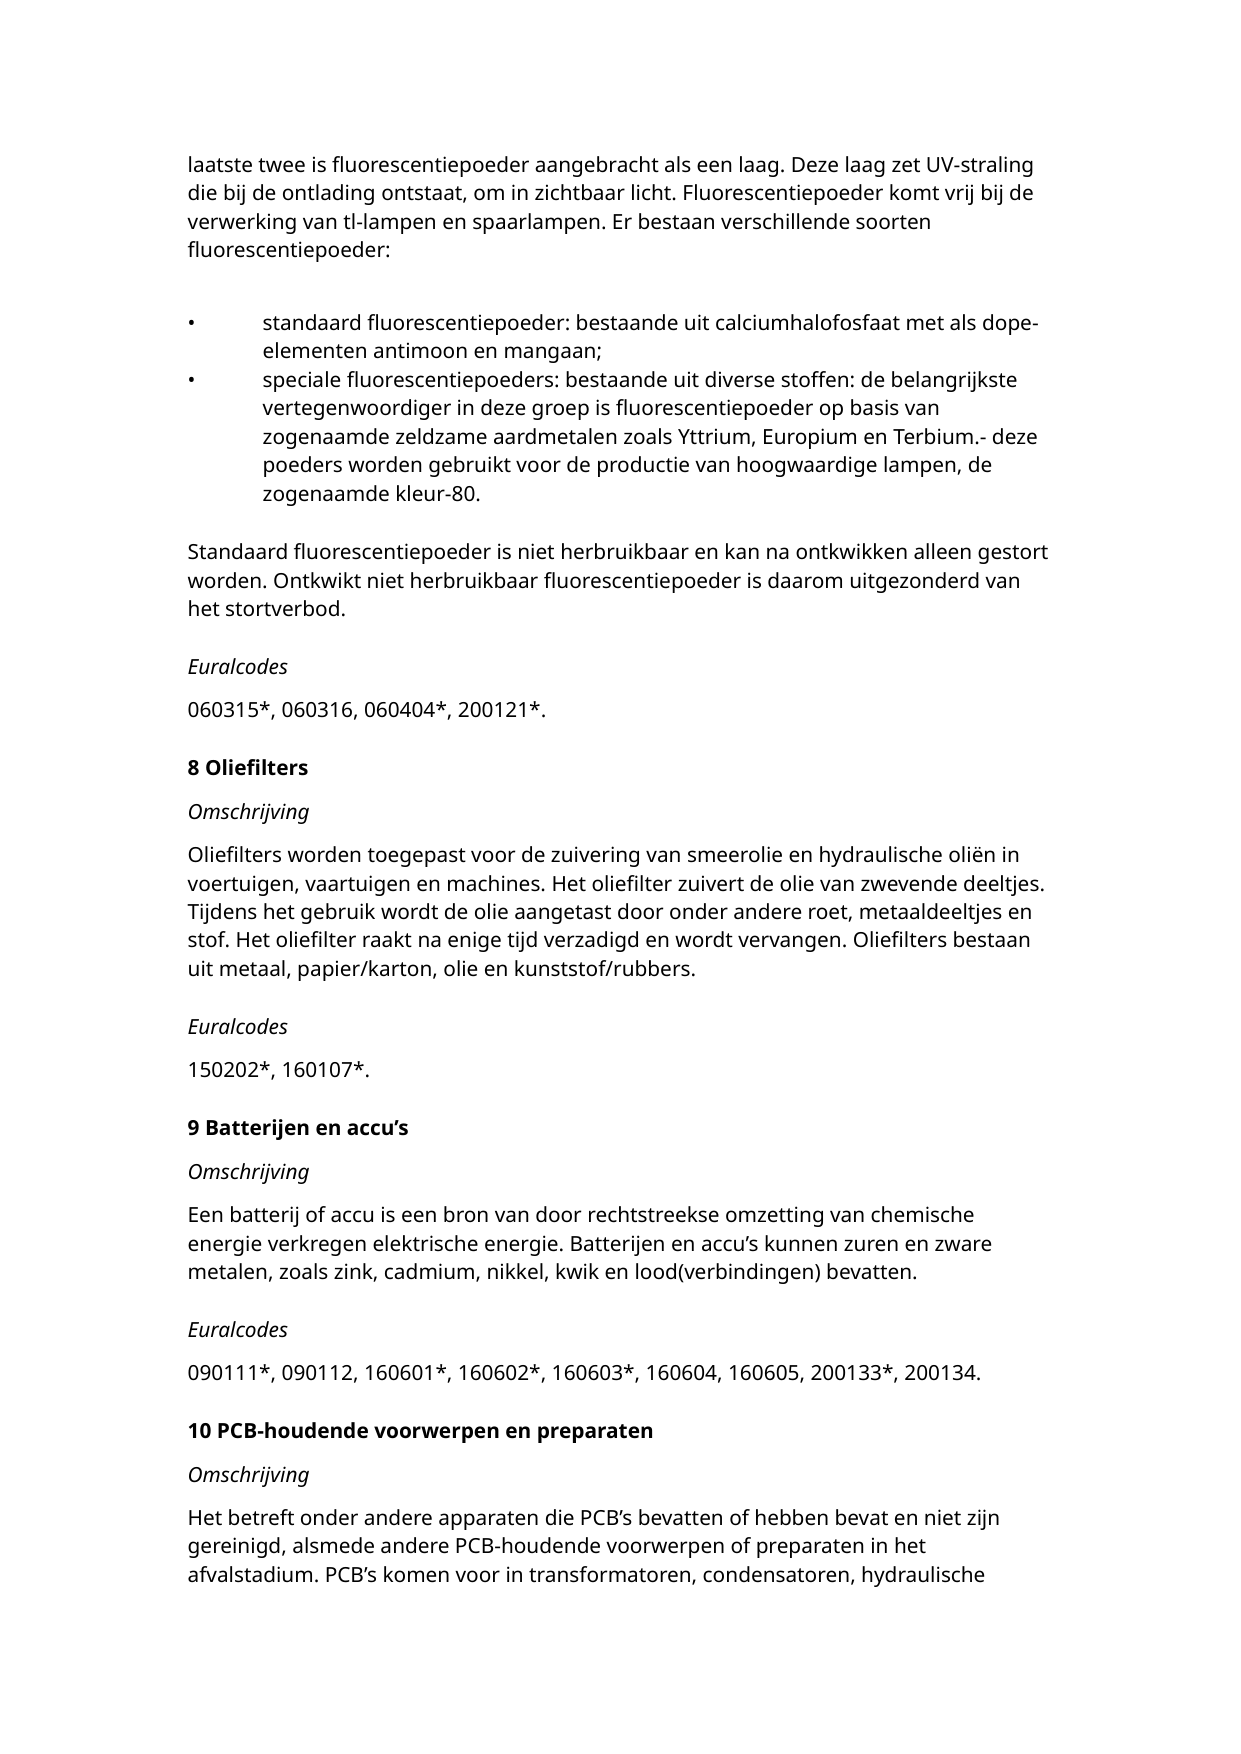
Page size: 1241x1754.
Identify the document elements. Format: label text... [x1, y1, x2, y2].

text Een batterij of accu is een bron van door rechtstreekse omzetting van chemische energie verkregen elektrische energie. Batterijen en accu’s kunnen zuren en zware metalen, zoals zink, cadmium, nikkel, kwik en lood(verbindingen) bevatten. [187, 1200, 1053, 1286]
text 060315*, 060316, 060404*, 200121*. [187, 696, 1053, 724]
text Standaard fluorescentiepoeder is niet herbruikbaar en kan na ontkwikken alleen gestort worden. Ontkwikt niet herbruikbaar fluorescentiepoeder is daarom uitgezonderd van het stortverbod. [187, 537, 1053, 623]
text Euralcodes [187, 652, 1053, 681]
text 150202*, 160107*. [187, 1055, 1053, 1084]
text Oliefilters worden toegepast voor de zuivering van smeerolie en hydraulische oliën in voertuigen, vaartuigen en machines. Het oliefilter zuivert de olie van zwevende deeltjes. Tijdens het gebruik wordt de olie aangetast door onder andere roet, metaaldeeltjes en stof. Het oliefilter raakt na enige tijd verzadigd en wordt vervangen. Oliefilters bestaan uit metaal, papier/karton, olie en kunststof/rubbers. [187, 840, 1053, 982]
text Het betreft onder andere apparaten die PCB’s bevatten of hebben bevat en niet zijn gereinigd, alsmede andere PCB-houdende voorwerpen of preparaten in het afvalstadium. PCB’s komen voor in transformatoren, condensatoren, hydraulische [187, 1503, 1053, 1588]
text Euralcodes [187, 1012, 1053, 1040]
text 9 Batterijen en accu’s [187, 1113, 1053, 1142]
text 8 Oliefilters [187, 753, 1053, 782]
list speciale fluorescentiepoeders: bestaande uit diverse stoffen: de belangrijkste vertegenwoordiger in deze groep is fluorescentiepoeder op basis van zogenaamde zeldzame aardmetalen zoals Yttrium, Europium en Terbium.- deze poeders worden gebruikt voor de productie van hoogwaardige lampen, de zogenaamde kleur-80. [187, 365, 1053, 507]
list standaard fluorescentiepoeder: bestaande uit calciumhalofosfaat met als dope-elementen antimoon en mangaan; [187, 308, 1053, 365]
text Omschrijving [187, 797, 1053, 825]
text Omschrijving [187, 1157, 1053, 1185]
text Omschrijving [187, 1460, 1053, 1488]
text 10 PCB-houdende voorwerpen en preparaten [187, 1416, 1053, 1445]
text Euralcodes [187, 1315, 1053, 1343]
text 090111*, 090112, 160601*, 160602*, 160603*, 160604, 160605, 200133*, 200134. [187, 1358, 1053, 1387]
text laatste twee is fluorescentiepoeder aangebracht als een laag. Deze laag zet UV-straling die bij de ontlading ontstaat, om in zichtbaar licht. Fluorescentiepoeder komt vrij bij de verwerking van tl-lampen en spaarlampen. Er bestaan verschillende soorten fluorescentiepoeder: [187, 150, 1053, 264]
